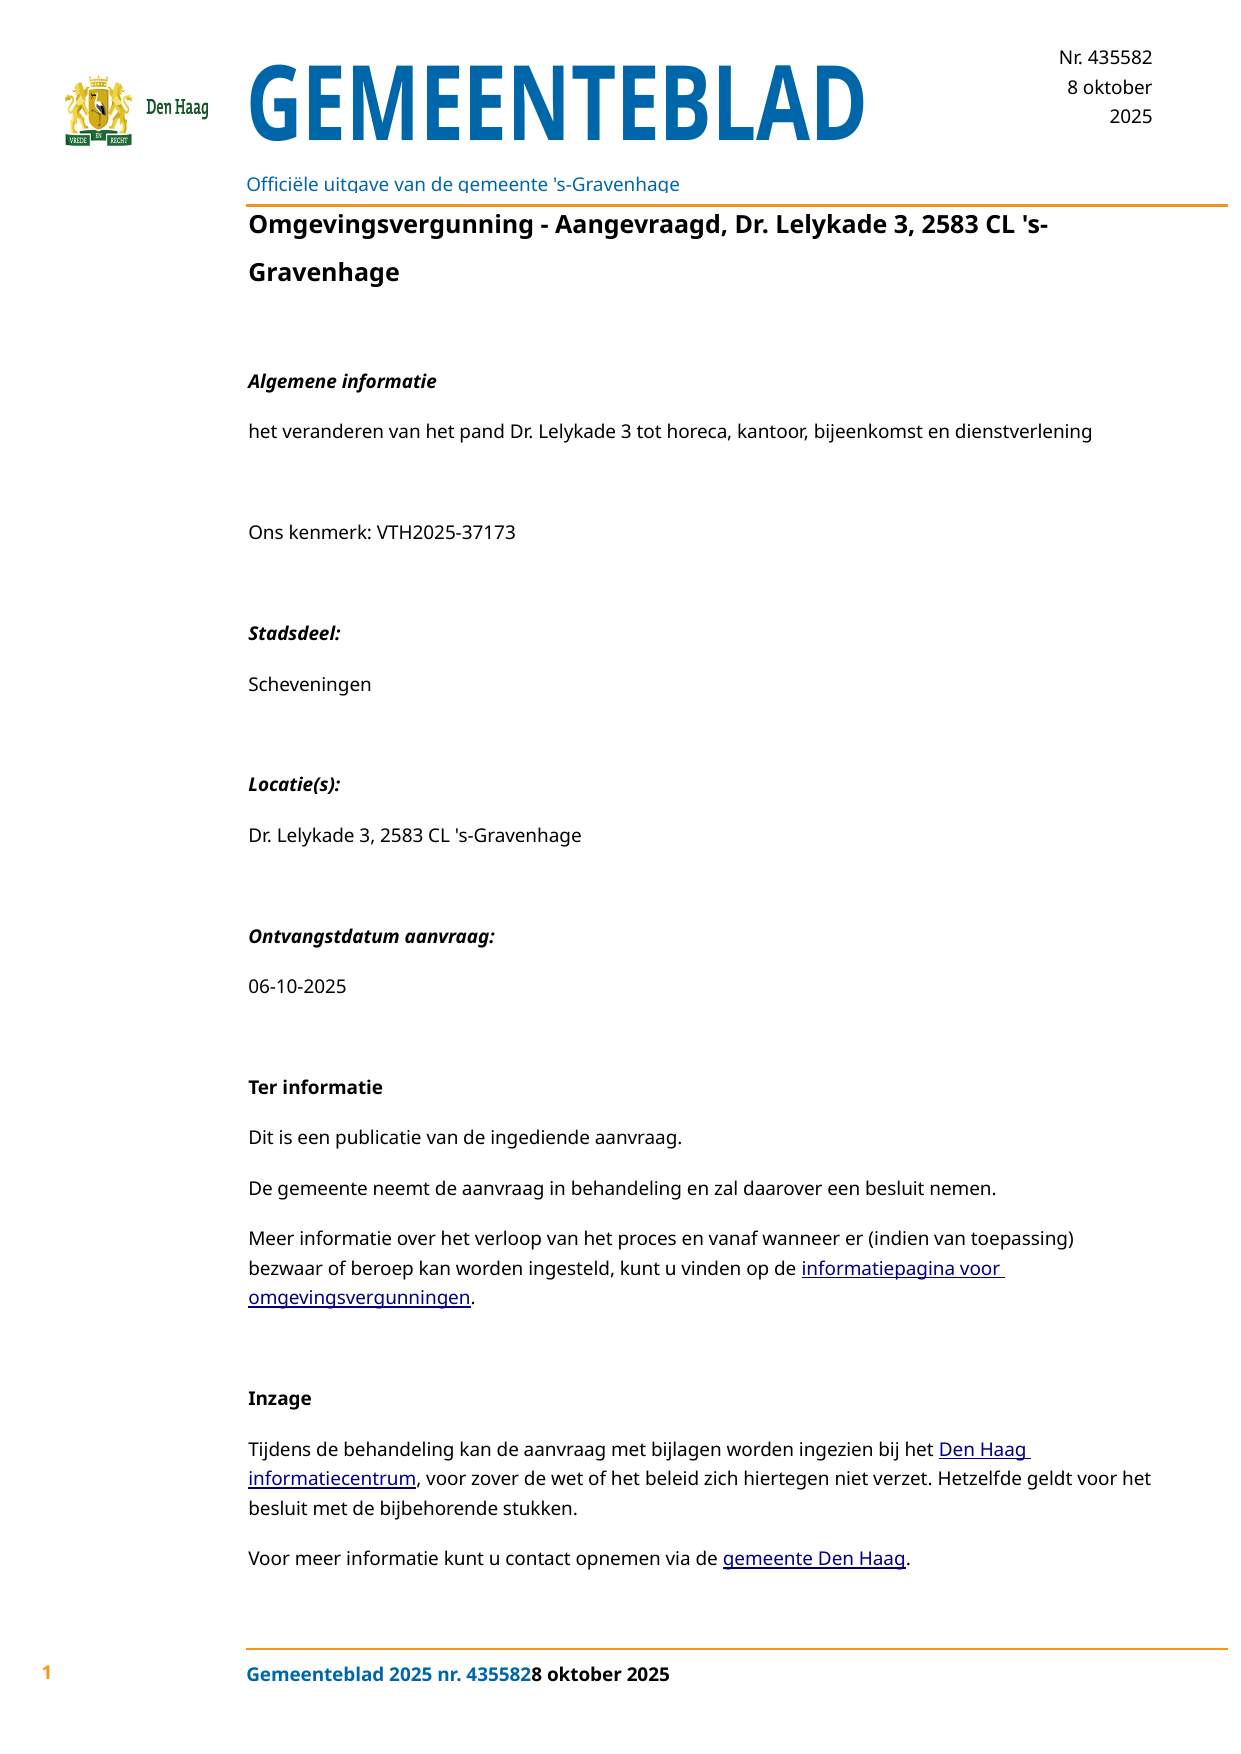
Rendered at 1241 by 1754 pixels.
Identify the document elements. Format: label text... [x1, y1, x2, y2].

text Meer informatie over het verloop van het proces en vanaf wanneer er (indien van toepassing) bezwaar of beroep kan worden ingesteld, kunt u vinden op de informatiepagina voor omgevingsvergunningen. [248, 1225, 1152, 1310]
text Algemene informatie [248, 368, 1152, 394]
text 06-10-2025 [248, 973, 1152, 999]
text Stadsdeel: [248, 620, 1152, 646]
text Locatie(s): [248, 772, 1152, 797]
text Dr. Lelykade 3, 2583 CL 's-Gravenhage [248, 822, 1152, 848]
picture [41, 47, 231, 172]
text Dit is een publicatie van de ingediende aanvraag. [248, 1124, 1152, 1150]
text Voor meer informatie kunt u contact opnemen via de gemeente Den Haag. [248, 1545, 1152, 1571]
text het veranderen van het pand Dr. Lelykade 3 tot horeca, kantoor, bijeenkomst en dienstverlening [248, 419, 1152, 444]
text De gemeente neemt de aanvraag in behandeling en zal daarover een besluit nemen. [248, 1175, 1152, 1201]
text Tijdens de behandeling kan de aanvraag met bijlagen worden ingezien bij het Den Haag informatiecentrum, voor zover de wet of het beleid zich hiertegen niet verzet. Hetzelfde geldt voor het besluit met de bijbehorende stukken. [248, 1436, 1152, 1521]
text Ter informatie [248, 1074, 1152, 1100]
text Scheveningen [248, 671, 1152, 697]
text Ontvangstdatum aanvraag: [248, 923, 1152, 949]
text Inzage [248, 1385, 1152, 1411]
text Omgevingsvergunning - Aangevraagd, Dr. Lelykade 3, 2583 CL 's-Gravenhage [248, 207, 1152, 288]
text Ons kenmerk: VTH2025-37173 [248, 519, 1152, 545]
